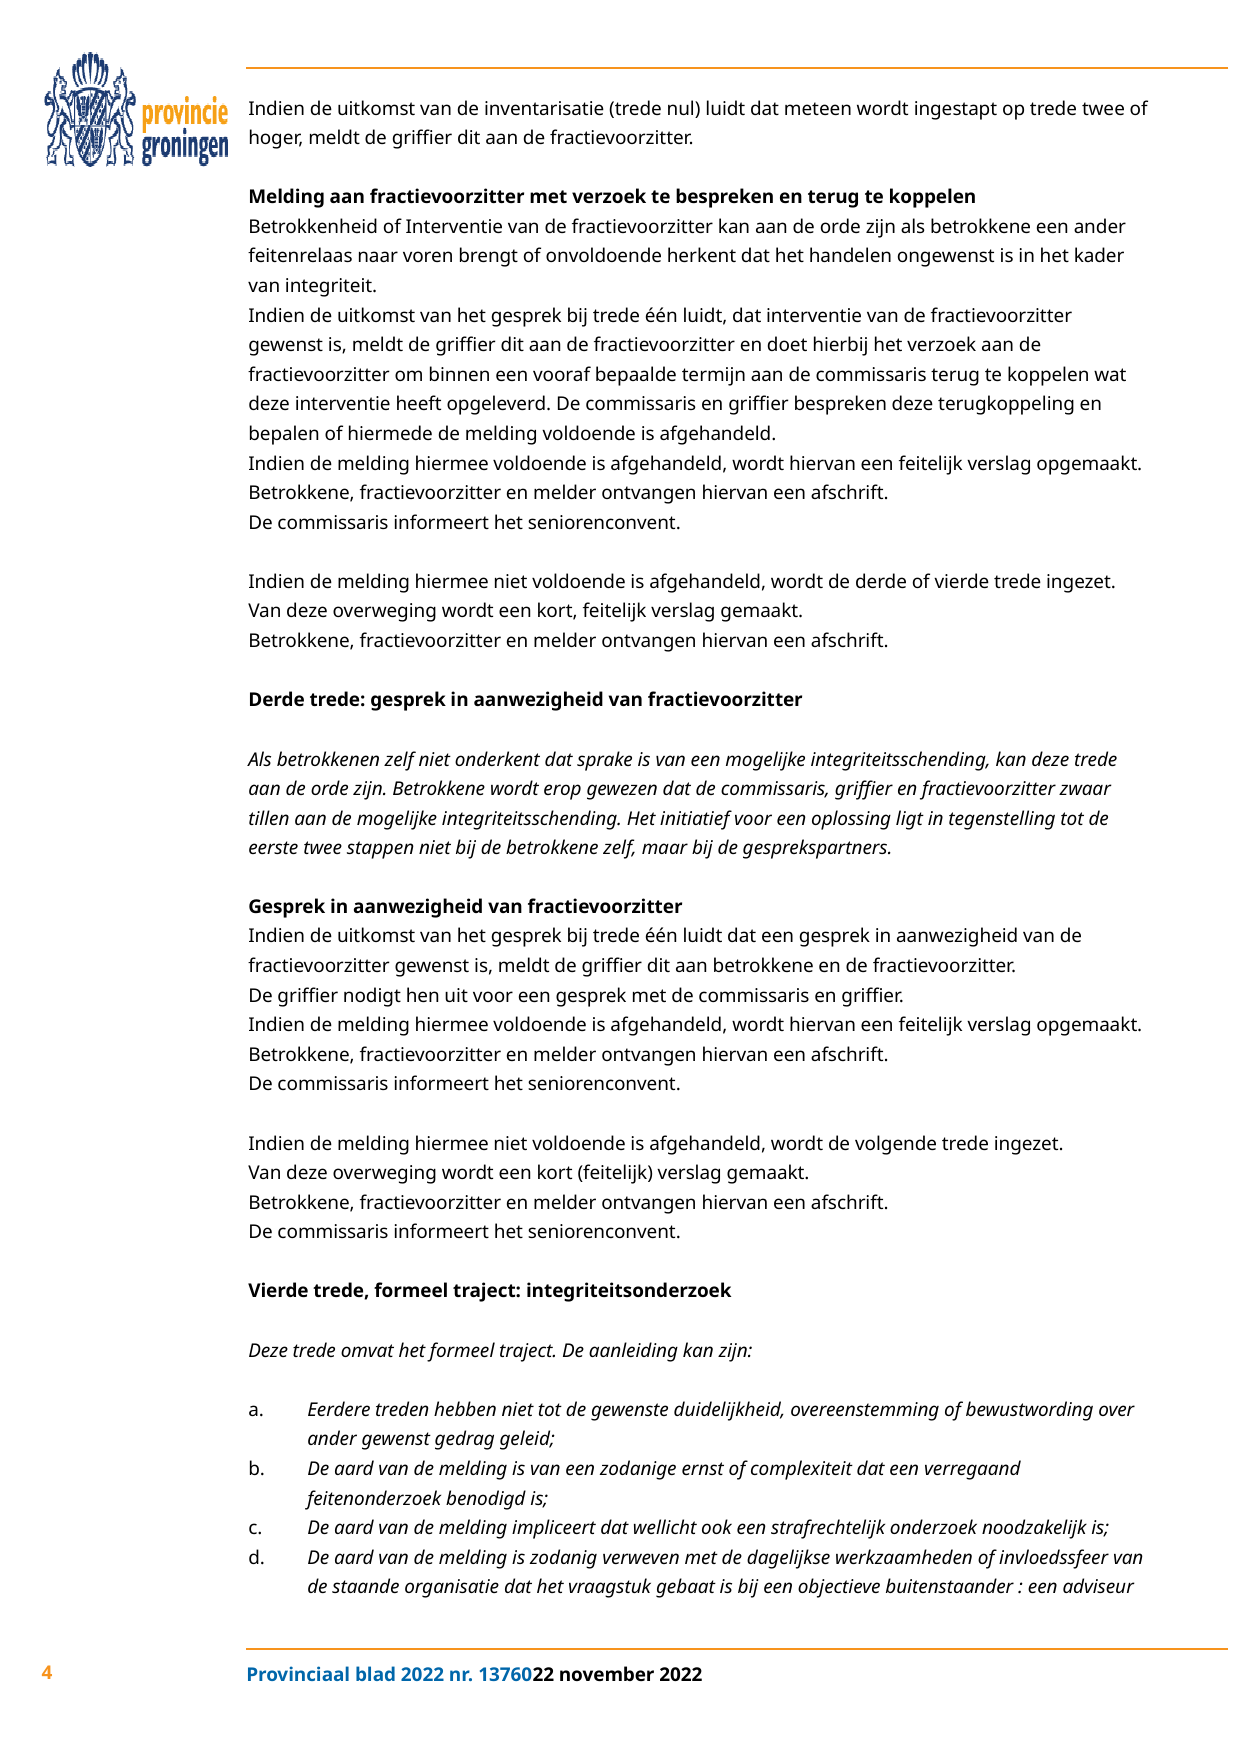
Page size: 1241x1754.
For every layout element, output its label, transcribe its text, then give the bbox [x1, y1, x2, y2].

text Indien de melding hiermee niet voldoende is afgehandeld, wordt de volgende trede ingezet. [248, 1130, 1152, 1155]
text De commissaris informeert het seniorenconvent. [248, 509, 1152, 535]
text Betrokkene, fractievoorzitter en melder ontvangen hiervan een afschrift. [248, 1189, 1152, 1214]
text Indien de melding hiermee voldoende is afgehandeld, wordt hiervan een feitelijk verslag opgemaakt. [248, 450, 1152, 476]
table_header Als betrokkenen zelf niet onderkent dat sprake is van een mogelijke integriteitsschending, kan deze trede aan de orde zijn. Betrokkene wordt erop gewezen dat de commissaris, griffier en fractievoorzitter zwaar tillen aan de mogelijke integriteitsschending. Het initiatief voor een oplossing ligt in tegenstelling tot de eerste twee stappen niet bij de betrokkene zelf, maar bij de gesprekspartners. [248, 746, 1152, 860]
text De commissaris informeert het seniorenconvent. [248, 1071, 1152, 1096]
text De griffier nodigt hen uit voor een gesprek met de commissaris en griffier. [248, 982, 1152, 1007]
text Indien de melding hiermee niet voldoende is afgehandeld, wordt de derde of vierde trede ingezet. [248, 568, 1152, 594]
table_header Deze trede omvat het formeel traject. De aanleiding kan zijn: Eerdere treden hebben niet tot de gewenste duidelijkheid, overeenstemming of bewustwording over ander gewenst gedrag geleid; De aard van de melding is van een zodanige ernst of complexiteit dat een verregaand feitenonderzoek benodigd is; De aard van de melding impliceert dat wellicht ook een strafrechtelijk onderzoek noodzakelijk is; De aard van de melding is zodanig verweven met de dagelijkse werkzaamheden of invloedssfeer van de staande organisatie dat het vraagstuk gebaat is bij een objectieve buitenstaander : een adviseur [248, 1337, 1152, 1599]
text Indien de uitkomst van het gesprek bij trede één luidt, dat interventie van de fractievoorzitter gewenst is, meldt de griffier dit aan de fractievoorzitter en doet hierbij het verzoek aan de fractievoorzitter om binnen een vooraf bepaalde termijn aan de commissaris terug te koppelen wat deze interventie heeft opgeleverd. De commissaris en griffier bespreken deze terugkoppeling en bepalen of hiermede de melding voldoende is afgehandeld. [248, 302, 1152, 446]
text Betrokkene, fractievoorzitter en melder ontvangen hiervan een afschrift. [248, 627, 1152, 653]
text Vierde trede, formeel traject: integriteitsonderzoek [248, 1278, 1152, 1303]
text Indien de uitkomst van de inventarisatie (trede nul) luidt dat meteen wordt ingestapt op trede twee of hoger, meldt de griffier dit aan de fractievoorzitter. [248, 95, 1152, 150]
text De commissaris informeert het seniorenconvent. [248, 1218, 1152, 1244]
text Betrokkene, fractievoorzitter en melder ontvangen hiervan een afschrift. [248, 479, 1152, 505]
text Derde trede: gesprek in aanwezigheid van fractievoorzitter [248, 686, 1152, 712]
text Betrokkenheid of Interventie van de fractievoorzitter kan aan de orde zijn als betrokkene een ander feitenrelaas naar voren brengt of onvoldoende herkent dat het handelen ongewenst is in het kader van integriteit. [248, 213, 1152, 298]
text Van deze overweging wordt een kort (feitelijk) verslag gemaakt. [248, 1159, 1152, 1185]
text Melding aan fractievoorzitter met verzoek te bespreken en terug te koppelen [248, 183, 1152, 209]
text Van deze overweging wordt een kort, feitelijk verslag gemaakt. [248, 598, 1152, 623]
text Indien de uitkomst van het gesprek bij trede één luidt dat een gesprek in aanwezigheid van de fractievoorzitter gewenst is, meldt de griffier dit aan betrokkene en de fractievoorzitter. [248, 923, 1152, 978]
picture [41, 47, 231, 172]
text Indien de melding hiermee voldoende is afgehandeld, wordt hiervan een feitelijk verslag opgemaakt. Betrokkene, fractievoorzitter en melder ontvangen hiervan een afschrift. [248, 1011, 1152, 1067]
text Gesprek in aanwezigheid van fractievoorzitter [248, 893, 1152, 919]
